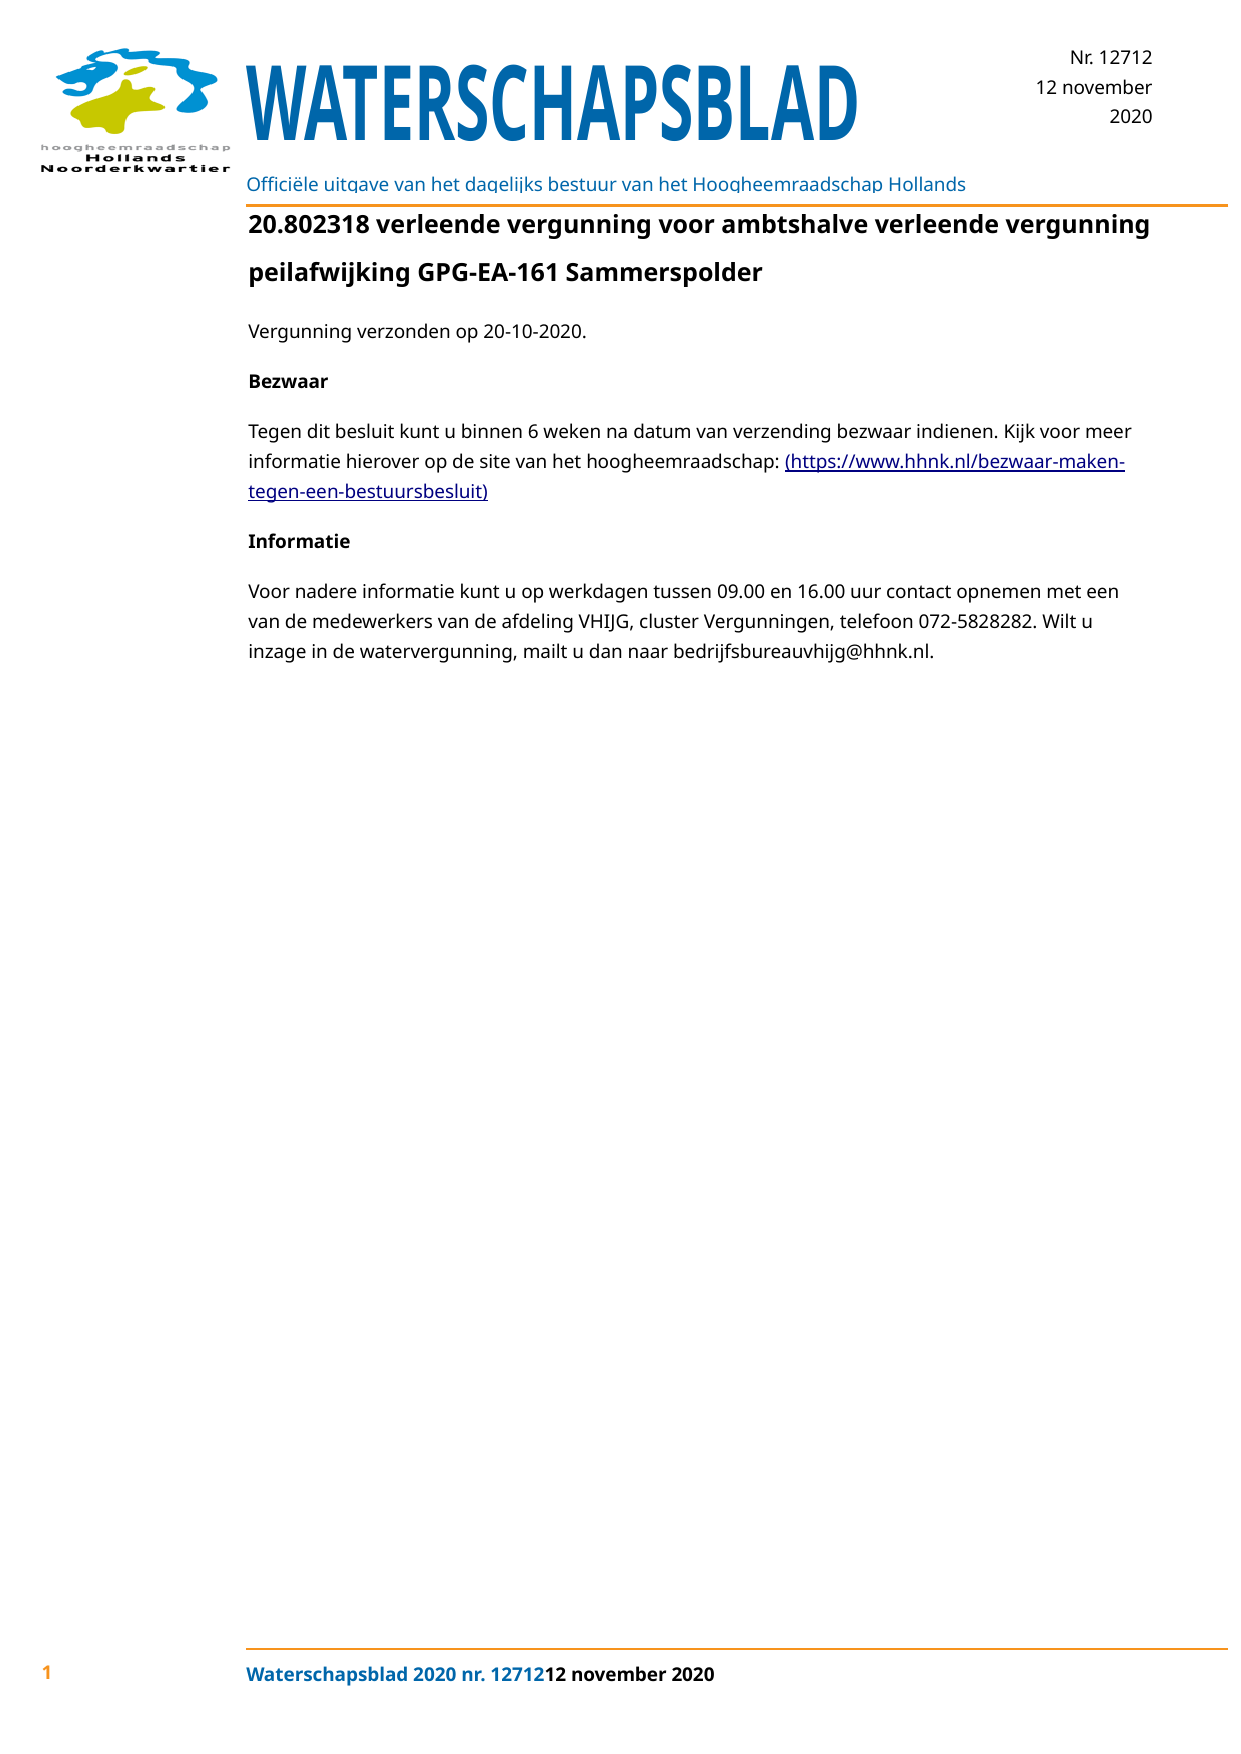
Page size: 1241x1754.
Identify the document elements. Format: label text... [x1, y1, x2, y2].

text Voor nadere informatie kunt u op werkdagen tussen 09.00 en 16.00 uur contact opnemen met een van de medewerkers van de afdeling VHIJG, cluster Vergunningen, telefoon 072-5828282. Wilt u inzage in de watervergunning, mailt u dan naar bedrijfsbureauvhijg@hhnk.nl. [248, 579, 1152, 664]
text Vergunning verzonden op 20-10-2020. [248, 318, 1152, 344]
picture [41, 47, 231, 172]
text Bezwaar [248, 368, 1152, 394]
text Tegen dit besluit kunt u binnen 6 weken na datum van verzending bezwaar indienen. Kijk voor meer informatie hierover op de site van het hoogheemraadschap: (https://www.hhnk.nl/bezwaar-maken-tegen-een-bestuursbesluit) [248, 419, 1152, 504]
text Informatie [248, 528, 1152, 554]
text 20.802318 verleende vergunning voor ambtshalve verleende vergunning peilafwijking GPG-EA-161 Sammerspolder [248, 207, 1152, 288]
